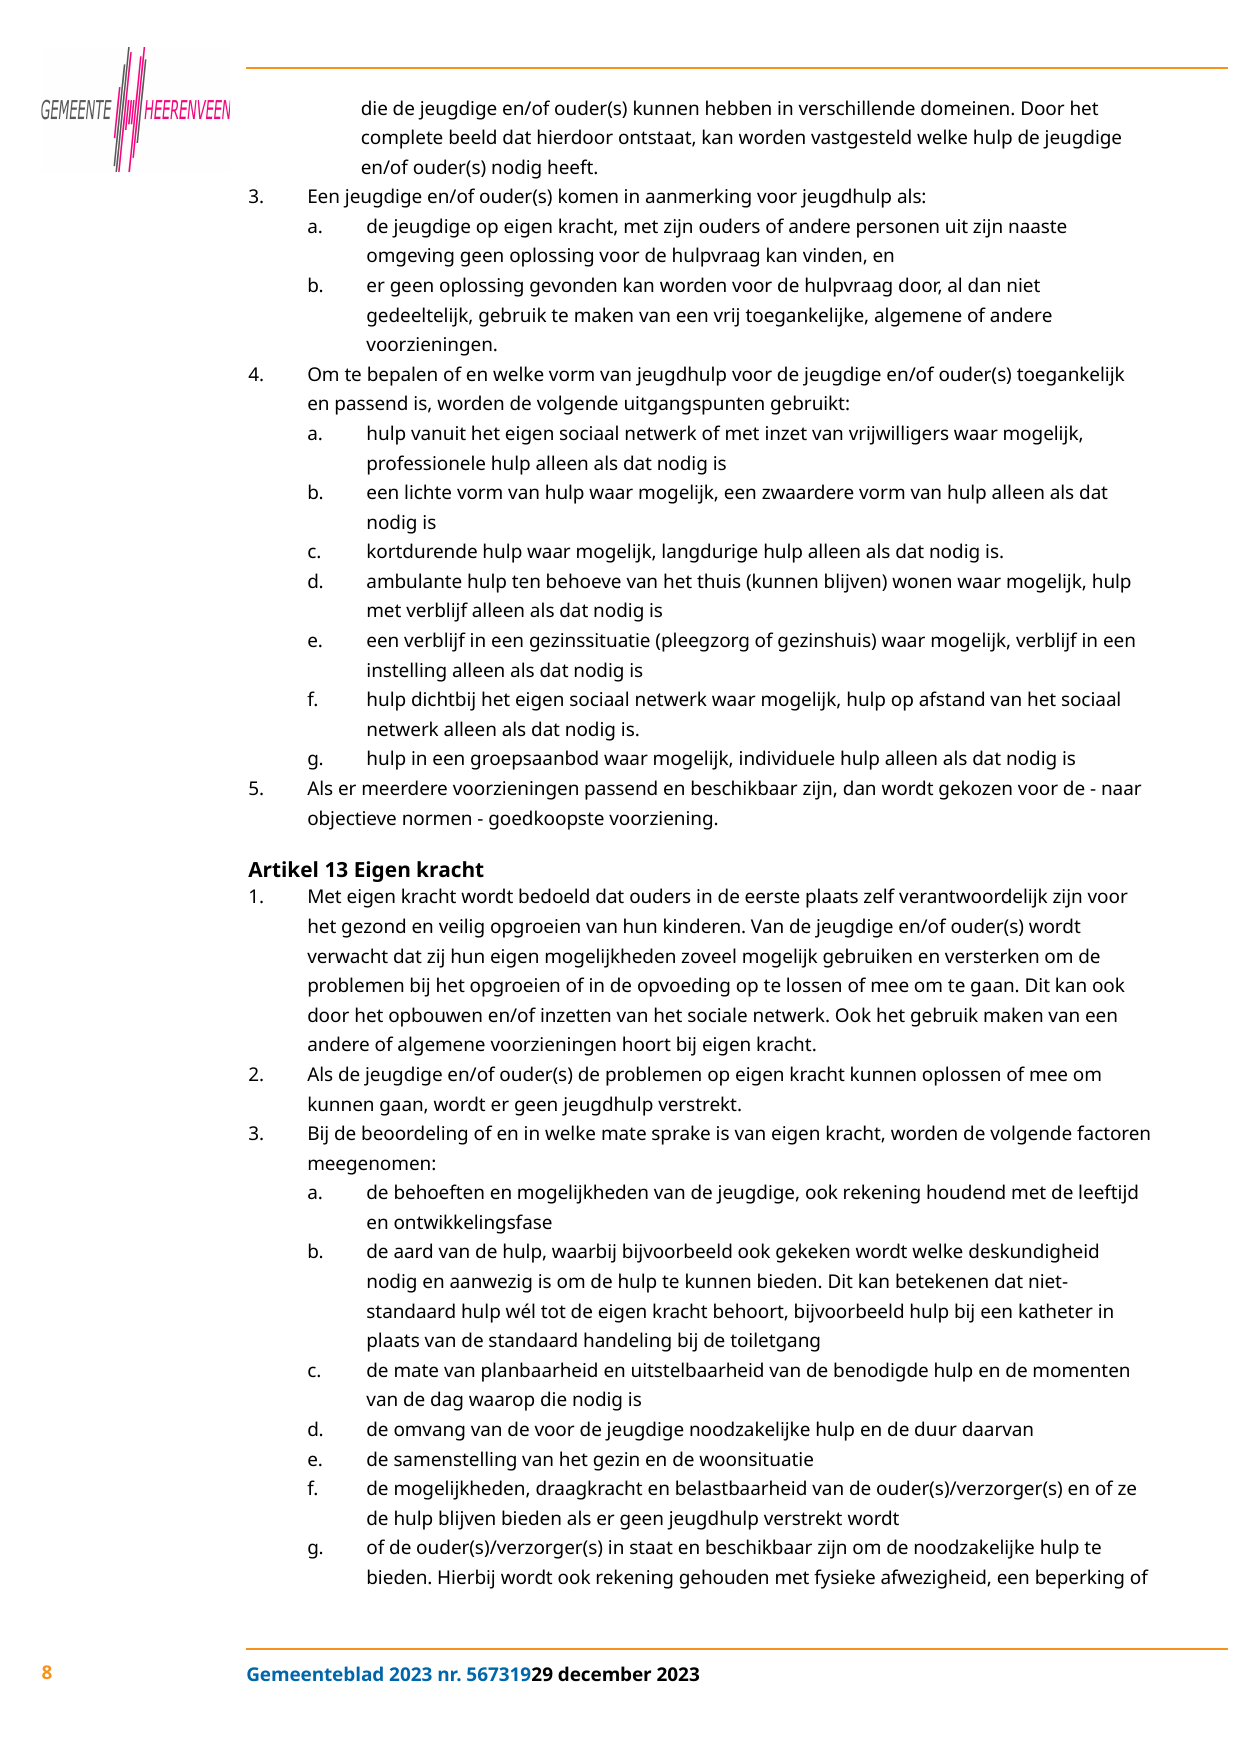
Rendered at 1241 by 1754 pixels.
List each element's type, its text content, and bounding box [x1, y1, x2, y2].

list de jeugdige op eigen kracht, met zijn ouders of andere personen uit zijn naaste omgeving geen oplossing voor de hulpvraag kan vinden, en [307, 213, 1152, 268]
list er geen oplossing gevonden kan worden voor de hulpvraag door, al dan niet gedeeltelijk, gebruik te maken van een vrij toegankelijke, algemene of andere voorzieningen. [307, 272, 1152, 357]
picture [41, 47, 231, 172]
list de mate van planbaarheid en uitstelbaarheid van de benodigde hulp en de momenten van de dag waarop die nodig is [307, 1357, 1152, 1412]
list Als de jeugdige en/of ouder(s) de problemen op eigen kracht kunnen oplossen of mee om kunnen gaan, wordt er geen jeugdhulp verstrekt. [248, 1061, 1152, 1116]
list een verblijf in een gezinssituatie (pleegzorg of gezinshuis) waar mogelijk, verblijf in een instelling alleen als dat nodig is [307, 627, 1152, 683]
list de aard van de hulp, waarbij bijvoorbeeld ook gekeken wordt welke deskundigheid nodig en aanwezig is om de hulp te kunnen bieden. Dit kan betekenen dat niet-standaard hulp wél tot de eigen kracht behoort, bijvoorbeeld hulp bij een katheter in plaats van de standaard handeling bij de toiletgang [307, 1239, 1152, 1353]
text Artikel 13 Eigen kracht [248, 855, 1152, 884]
list een lichte vorm van hulp waar mogelijk, een zwaardere vorm van hulp alleen als dat nodig is [307, 479, 1152, 535]
list of de ouder(s)/verzorger(s) in staat en beschikbaar zijn om de noodzakelijke hulp te bieden. Hierbij wordt ook rekening gehouden met fysieke afwezigheid, een beperking of [307, 1534, 1152, 1590]
list Met eigen kracht wordt bedoeld dat ouders in de eerste plaats zelf verantwoordelijk zijn voor het gezond en veilig opgroeien van hun kinderen. Van de jeugdige en/of ouder(s) wordt verwacht dat zij hun eigen mogelijkheden zoveel mogelijk gebruiken en versterken om de problemen bij het opgroeien of in de opvoeding op te lossen of mee om te gaan. Dit kan ook door het opbouwen en/of inzetten van het sociale netwerk. Ook het gebruik maken van een andere of algemene voorzieningen hoort bij eigen kracht. [248, 884, 1152, 1057]
list hulp vanuit het eigen sociaal netwerk of met inzet van vrijwilligers waar mogelijk, professionele hulp alleen als dat nodig is [307, 420, 1152, 476]
list hulp in een groepsaanbod waar mogelijk, individuele hulp alleen als dat nodig is [307, 746, 1152, 771]
list Een jeugdige en/of ouder(s) komen in aanmerking voor jeugdhulp als: [248, 183, 1152, 209]
list de behoeften en mogelijkheden van de jeugdige, ook rekening houdend met de leeftijd en ontwikkelingsfase [307, 1179, 1152, 1235]
list die de jeugdige en/of ouder(s) kunnen hebben in verschillende domeinen. Door het complete beeld dat hierdoor ontstaat, kan worden vastgesteld welke hulp de jeugdige en/of ouder(s) nodig heeft. [323, 95, 1152, 180]
list Als er meerdere voorzieningen passend en beschikbaar zijn, dan wordt gekozen voor de - naar objectieve normen - goedkoopste voorziening. [248, 775, 1152, 831]
list Om te bepalen of en welke vorm van jeugdhulp voor de jeugdige en/of ouder(s) toegankelijk en passend is, worden de volgende uitgangspunten gebruikt: [248, 361, 1152, 416]
list de omvang van de voor de jeugdige noodzakelijke hulp en de duur daarvan [307, 1416, 1152, 1442]
list Bij de beoordeling of en in welke mate sprake is van eigen kracht, worden de volgende factoren meegenomen: [248, 1120, 1152, 1176]
list kortdurende hulp waar mogelijk, langdurige hulp alleen als dat nodig is. [307, 538, 1152, 564]
list de samenstelling van het gezin en de woonsituatie [307, 1446, 1152, 1471]
list ambulante hulp ten behoeve van het thuis (kunnen blijven) wonen waar mogelijk, hulp met verblijf alleen als dat nodig is [307, 568, 1152, 623]
list hulp dichtbij het eigen sociaal netwerk waar mogelijk, hulp op afstand van het sociaal netwerk alleen als dat nodig is. [307, 686, 1152, 742]
list de mogelijkheden, draagkracht en belastbaarheid van de ouder(s)/verzorger(s) en of ze de hulp blijven bieden als er geen jeugdhulp verstrekt wordt [307, 1475, 1152, 1531]
